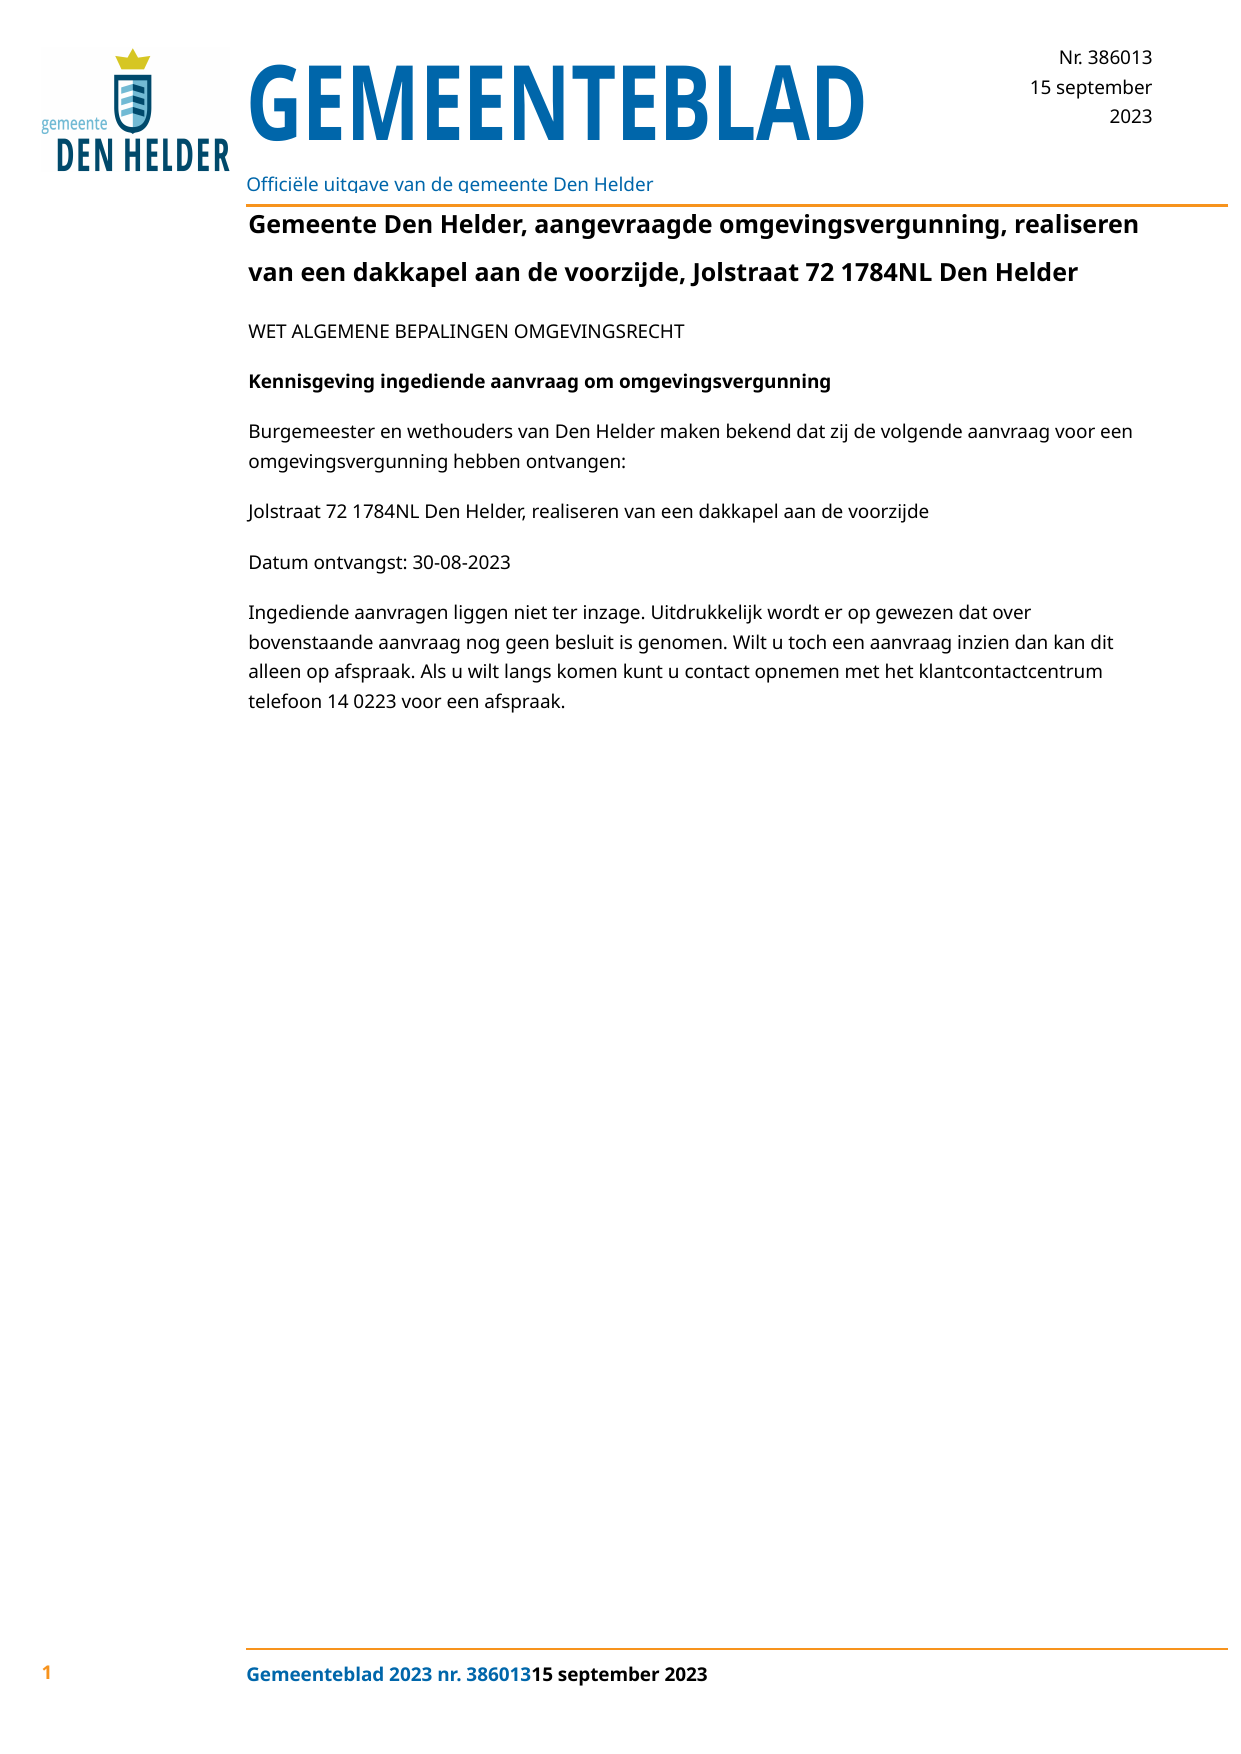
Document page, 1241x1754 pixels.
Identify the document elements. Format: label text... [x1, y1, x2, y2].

picture [41, 47, 231, 172]
text Datum ontvangst: 30-08-2023 [248, 549, 1152, 575]
text Jolstraat 72 1784NL Den Helder, realiseren van een dakkapel aan de voorzijde [248, 499, 1152, 524]
text Kennisgeving ingediende aanvraag om omgevingsvergunning [248, 368, 1152, 394]
text WET ALGEMENE BEPALINGEN OMGEVINGSRECHT [248, 318, 1152, 344]
text Ingediende aanvragen liggen niet ter inzage. Uitdrukkelijk wordt er op gewezen dat over bovenstaande aanvraag nog geen besluit is genomen. Wilt u toch een aanvraag inzien dan kan dit alleen op afspraak. Als u wilt langs komen kunt u contact opnemen met het klantcontactcentrum telefoon 14 0223 voor een afspraak. [248, 599, 1152, 714]
picture [63, 144, 68, 165]
picture [100, 154, 106, 172]
text Burgemeester en wethouders van Den Helder maken bekend dat zij de volgende aanvraag voor een omgevingsvergunning hebben ontvangen: [248, 419, 1152, 474]
picture [130, 157, 135, 172]
picture [220, 160, 224, 172]
text Gemeente Den Helder, aangevraagde omgevingsvergunning, realiseren van een dakkapel aan de voorzijde, Jolstraat 72 1784NL Den Helder [248, 207, 1152, 288]
picture [182, 144, 187, 165]
